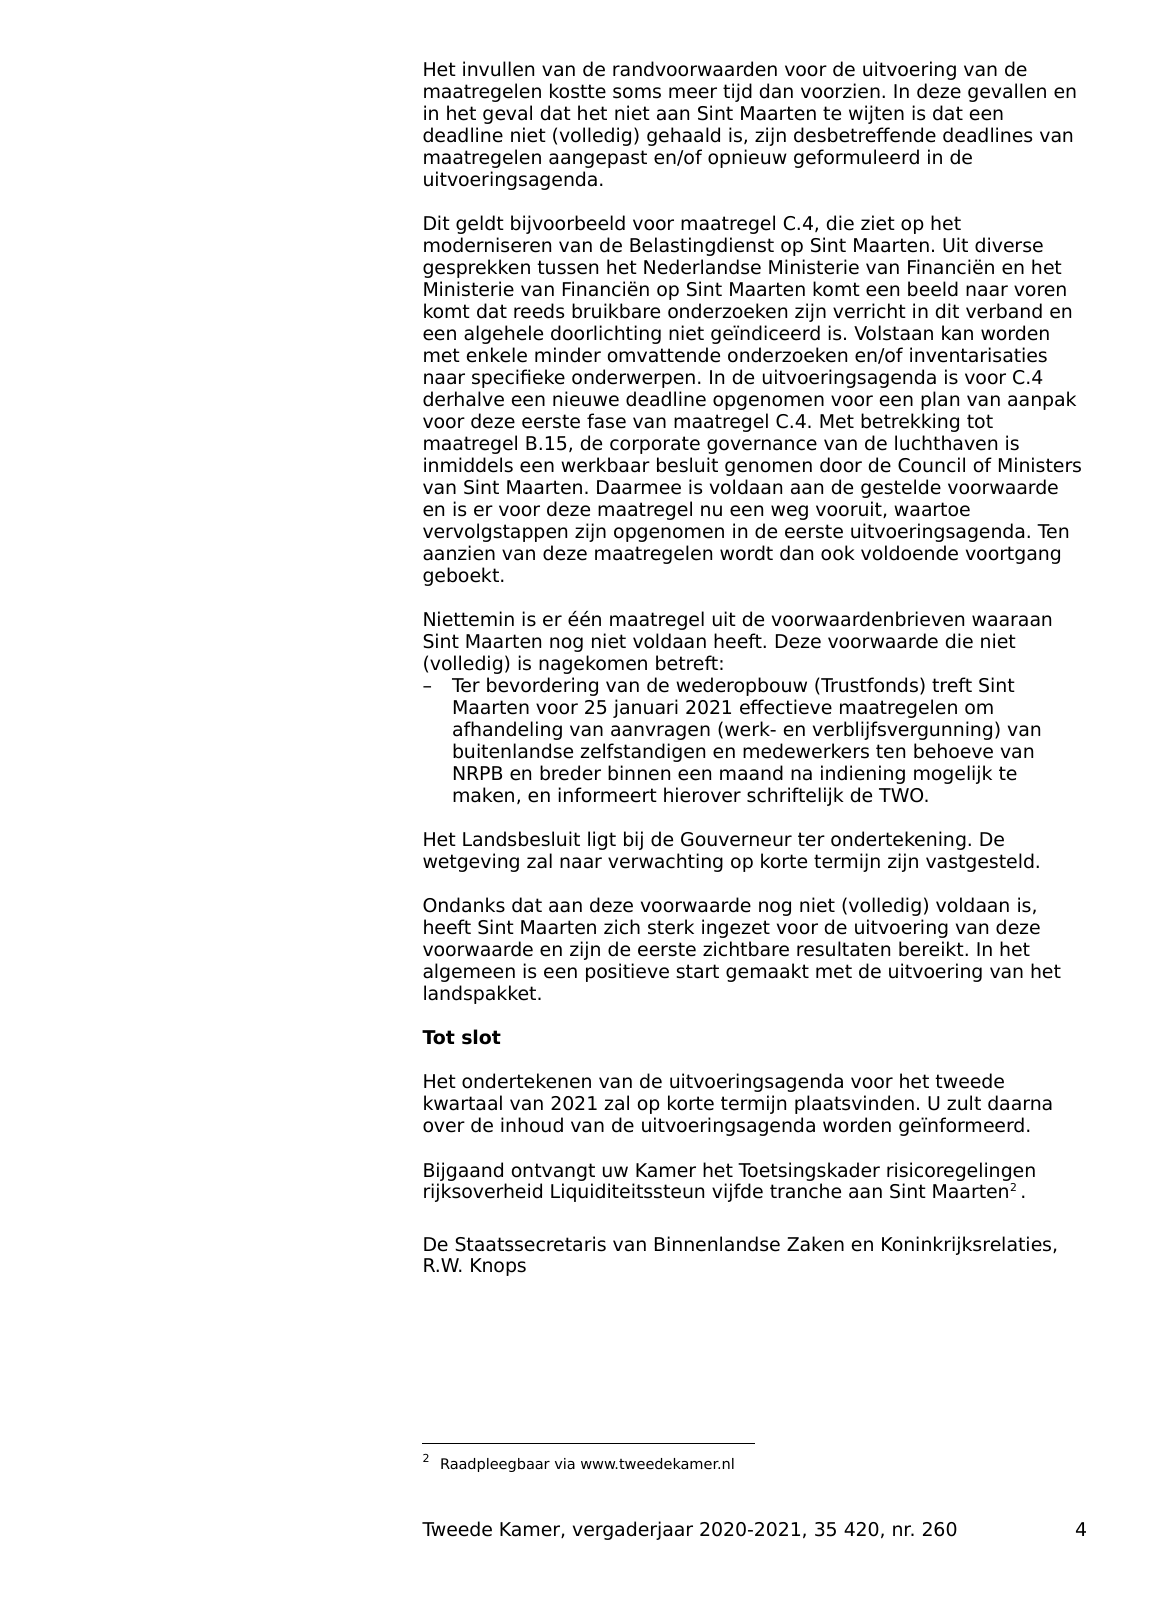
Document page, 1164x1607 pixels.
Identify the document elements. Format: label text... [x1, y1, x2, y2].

text De Staatssecretaris van Binnenlandse Zaken en Koninkrijksrelaties, R.W. Knops [422, 1233, 1087, 1277]
text – Ter bevordering van de wederopbouw (Trustfonds) treft Sint Maarten voor 25 januari 2021 effectieve maatregelen om afhandeling van aanvragen (werk- en verblijfsvergunning) van buitenlandse zelfstandigen en medewerkers ten behoeve van NRPB en breder binnen een maand na indiening mogelijk te maken, en informeert hierover schriftelijk de TWO. [422, 675, 1087, 807]
text Dit geldt bijvoorbeeld voor maatregel C.4, die ziet op het moderniseren van de Belastingdienst op Sint Maarten. Uit diverse gesprekken tussen het Nederlandse Ministerie van Financiën en het Ministerie van Financiën op Sint Maarten komt een beeld naar voren komt dat reeds bruikbare onderzoeken zijn verricht in dit verband en een algehele doorlichting niet geïndiceerd is. Volstaan kan worden met enkele minder omvattende onderzoeken en/of inventarisaties naar specifieke onderwerpen. In de uitvoeringsagenda is voor C.4 derhalve een nieuwe deadline opgenomen voor een plan van aanpak voor deze eerste fase van maatregel C.4. Met betrekking tot maatregel B.15, de corporate governance van de luchthaven is inmiddels een werkbaar besluit genomen door de Council of Ministers van Sint Maarten. Daarmee is voldaan aan de gestelde voorwaarde en is er voor deze maatregel nu een weg vooruit, waartoe vervolgstappen zijn opgenomen in de eerste uitvoeringsagenda. Ten aanzien van deze maatregelen wordt dan ook voldoende voortgang geboekt. [422, 213, 1087, 587]
subtitle Tot slot [422, 1027, 1087, 1049]
text Het ondertekenen van de uitvoeringsagenda voor het tweede kwartaal van 2021 zal op korte termijn plaatsvinden. U zult daarna over de inhoud van de uitvoeringsagenda worden geïnformeerd. [422, 1071, 1087, 1137]
text Het Landsbesluit ligt bij de Gouverneur ter ondertekening. De wetgeving zal naar verwachting op korte termijn zijn vastgesteld. [422, 829, 1087, 873]
text Het invullen van de randvoorwaarden voor de uitvoering van de maatregelen kostte soms meer tijd dan voorzien. In deze gevallen en in het geval dat het niet aan Sint Maarten te wijten is dat een deadline niet (volledig) gehaald is, zijn desbetreffende deadlines van maatregelen aangepast en/of opnieuw geformuleerd in de uitvoeringsagenda. [422, 59, 1087, 191]
text Niettemin is er één maatregel uit de voorwaardenbrieven waaraan Sint Maarten nog niet voldaan heeft. Deze voorwaarde die niet (volledig) is nagekomen betreft: [422, 609, 1087, 675]
text Raadpleegbaar via www.tweedekamer.nl [422, 1452, 1087, 1474]
text Bijgaand ontvangt uw Kamer het Toetsingskader risicoregelingen rijksoverheid Liquiditeitssteun vijfde tranche aan Sint Maarten. [422, 1159, 1087, 1203]
text Ondanks dat aan deze voorwaarde nog niet (volledig) voldaan is, heeft Sint Maarten zich sterk ingezet voor de uitvoering van deze voorwaarde en zijn de eerste zichtbare resultaten bereikt. In het algemeen is een positieve start gemaakt met de uitvoering van het landspakket. [422, 895, 1087, 1005]
